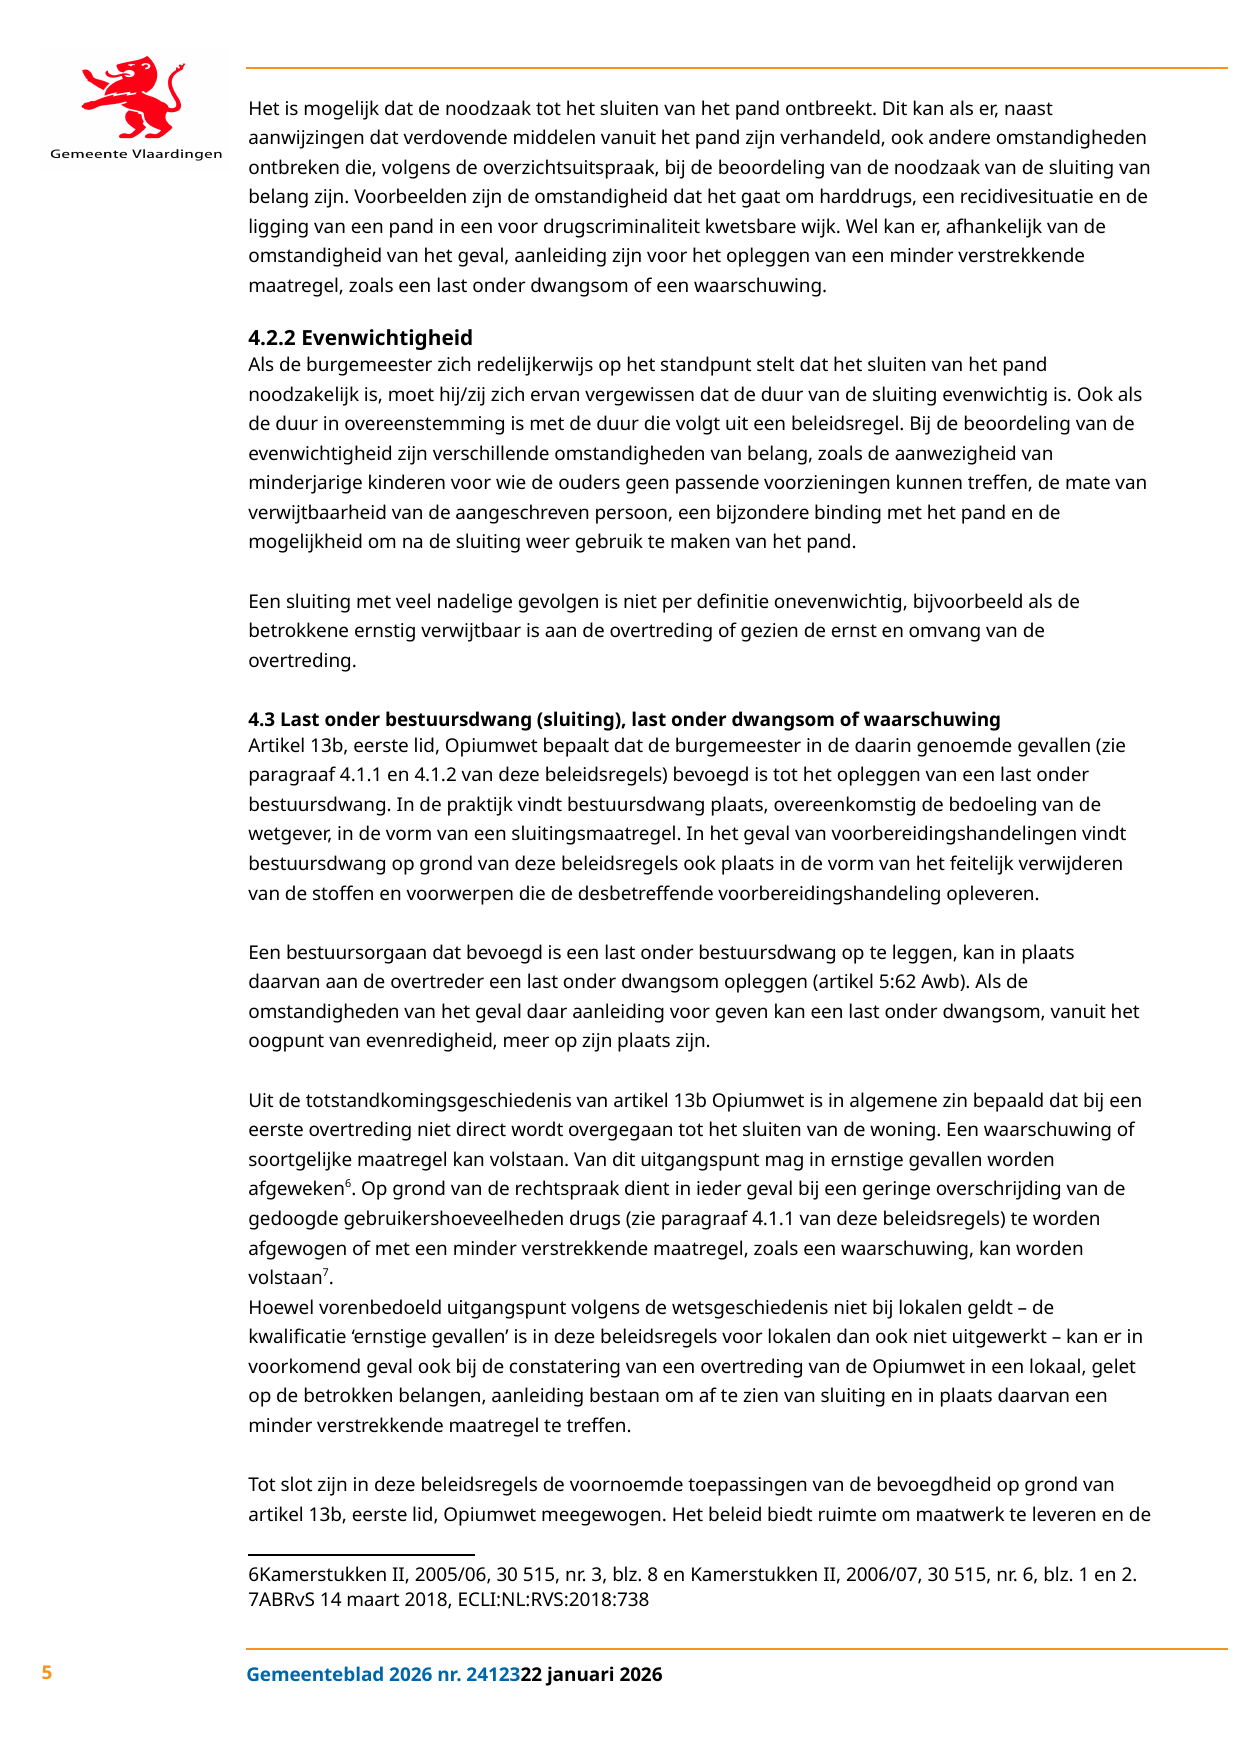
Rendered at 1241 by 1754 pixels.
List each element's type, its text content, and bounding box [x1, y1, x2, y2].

text Kamerstukken II, 2005/06, 30 515, nr. 3, blz. 8 en Kamerstukken II, 2006/07, 30 515, nr. 6, blz. 1 en 2. [248, 1561, 1152, 1586]
picture [41, 47, 231, 172]
text Hoewel vorenbedoeld uitgangspunt volgens de wetsgeschiedenis niet bij lokalen geldt – de kwalificatie ‘ernstige gevallen’ is in deze beleidsregels voor lokalen dan ook niet uitgewerkt – kan er in voorkomend geval ook bij de constatering van een overtreding van de Opiumwet in een lokaal, gelet op de betrokken belangen, aanleiding bestaan om af te zien van sluiting en in plaats daarvan een minder verstrekkende maatregel te treffen. [248, 1294, 1152, 1438]
text Artikel 13b, eerste lid, Opiumwet bepaalt dat de burgemeester in de daarin genoemde gevallen (zie paragraaf 4.1.1 en 4.1.2 van deze beleidsregels) bevoegd is tot het opleggen van een last onder bestuursdwang. In de praktijk vindt bestuursdwang plaats, overeenkomstig de bedoeling van de wetgever, in de vorm van een sluitingsmaatregel. In het geval van voorbereidingshandelingen vindt bestuursdwang op grond van deze beleidsregels ook plaats in de vorm van het feitelijk verwijderen van de stoffen en voorwerpen die de desbetreffende voorbereidingshandeling opleveren. [248, 732, 1152, 906]
text Als de burgemeester zich redelijkerwijs op het standpunt stelt dat het sluiten van het pand noodzakelijk is, moet hij/zij zich ervan vergewissen dat de duur van de sluiting evenwichtig is. Ook als de duur in overeenstemming is met de duur die volgt uit een beleidsregel. Bij de beoordeling van de evenwichtigheid zijn verschillende omstandigheden van belang, zoals de aanwezigheid van minderjarige kinderen voor wie de ouders geen passende voorzieningen kunnen treffen, de mate van verwijtbaarheid van de aangeschreven persoon, een bijzondere binding met het pand en de mogelijkheid om na de sluiting weer gebruik te maken van het pand. [248, 351, 1152, 554]
text Een bestuursorgaan dat bevoegd is een last onder bestuursdwang op te leggen, kan in plaats daarvan aan de overtreder een last onder dwangsom opleggen (artikel 5:62 Awb). Als de omstandigheden van het geval daar aanleiding voor geven kan een last onder dwangsom, vanuit het oogpunt van evenredigheid, meer op zijn plaats zijn. [248, 939, 1152, 1053]
text Het is mogelijk dat de noodzaak tot het sluiten van het pand ontbreekt. Dit kan als er, naast aanwijzingen dat verdovende middelen vanuit het pand zijn verhandeld, ook andere omstandigheden ontbreken die, volgens de overzichtsuitspraak, bij de beoordeling van de noodzaak van de sluiting van belang zijn. Voorbeelden zijn de omstandigheid dat het gaat om harddrugs, een recidivesituatie en de ligging van een pand in een voor drugscriminaliteit kwetsbare wijk. Wel kan er, afhankelijk van de omstandigheid van het geval, aanleiding zijn voor het opleggen van een minder verstrekkende maatregel, zoals een last onder dwangsom of een waarschuwing. [248, 95, 1152, 298]
text Een sluiting met veel nadelige gevolgen is niet per definitie onevenwichtig, bijvoorbeeld als de betrokkene ernstig verwijtbaar is aan de overtreding of gezien de ernst en omvang van de overtreding. [248, 588, 1152, 673]
text Uit de totstandkomingsgeschiedenis van artikel 13b Opiumwet is in algemene zin bepaald dat bij een eerste overtreding niet direct wordt overgegaan tot het sluiten van de woning. Een waarschuwing of soortgelijke maatregel kan volstaan. Van dit uitgangspunt mag in ernstige gevallen worden afgeweken. Op grond van de rechtspraak dient in ieder geval bij een geringe overschrijding van de gedoogde gebruikershoeveelheden drugs (zie paragraaf 4.1.1 van deze beleidsregels) te worden afgewogen of met een minder verstrekkende maatregel, zoals een waarschuwing, kan worden volstaan. [248, 1087, 1152, 1290]
text Tot slot zijn in deze beleidsregels de voornoemde toepassingen van de bevoegdheid op grond van artikel 13b, eerste lid, Opiumwet meegewogen. Het beleid biedt ruimte om maatwerk te leveren en de [248, 1471, 1152, 1527]
text 4.2.2 Evenwichtigheid [248, 323, 1152, 351]
text ABRvS 14 maart 2018, ECLI:NL:RVS:2018:738 [248, 1586, 1152, 1612]
text 4.3 Last onder bestuursdwang (sluiting), last onder dwangsom of waarschuwing [248, 706, 1152, 732]
